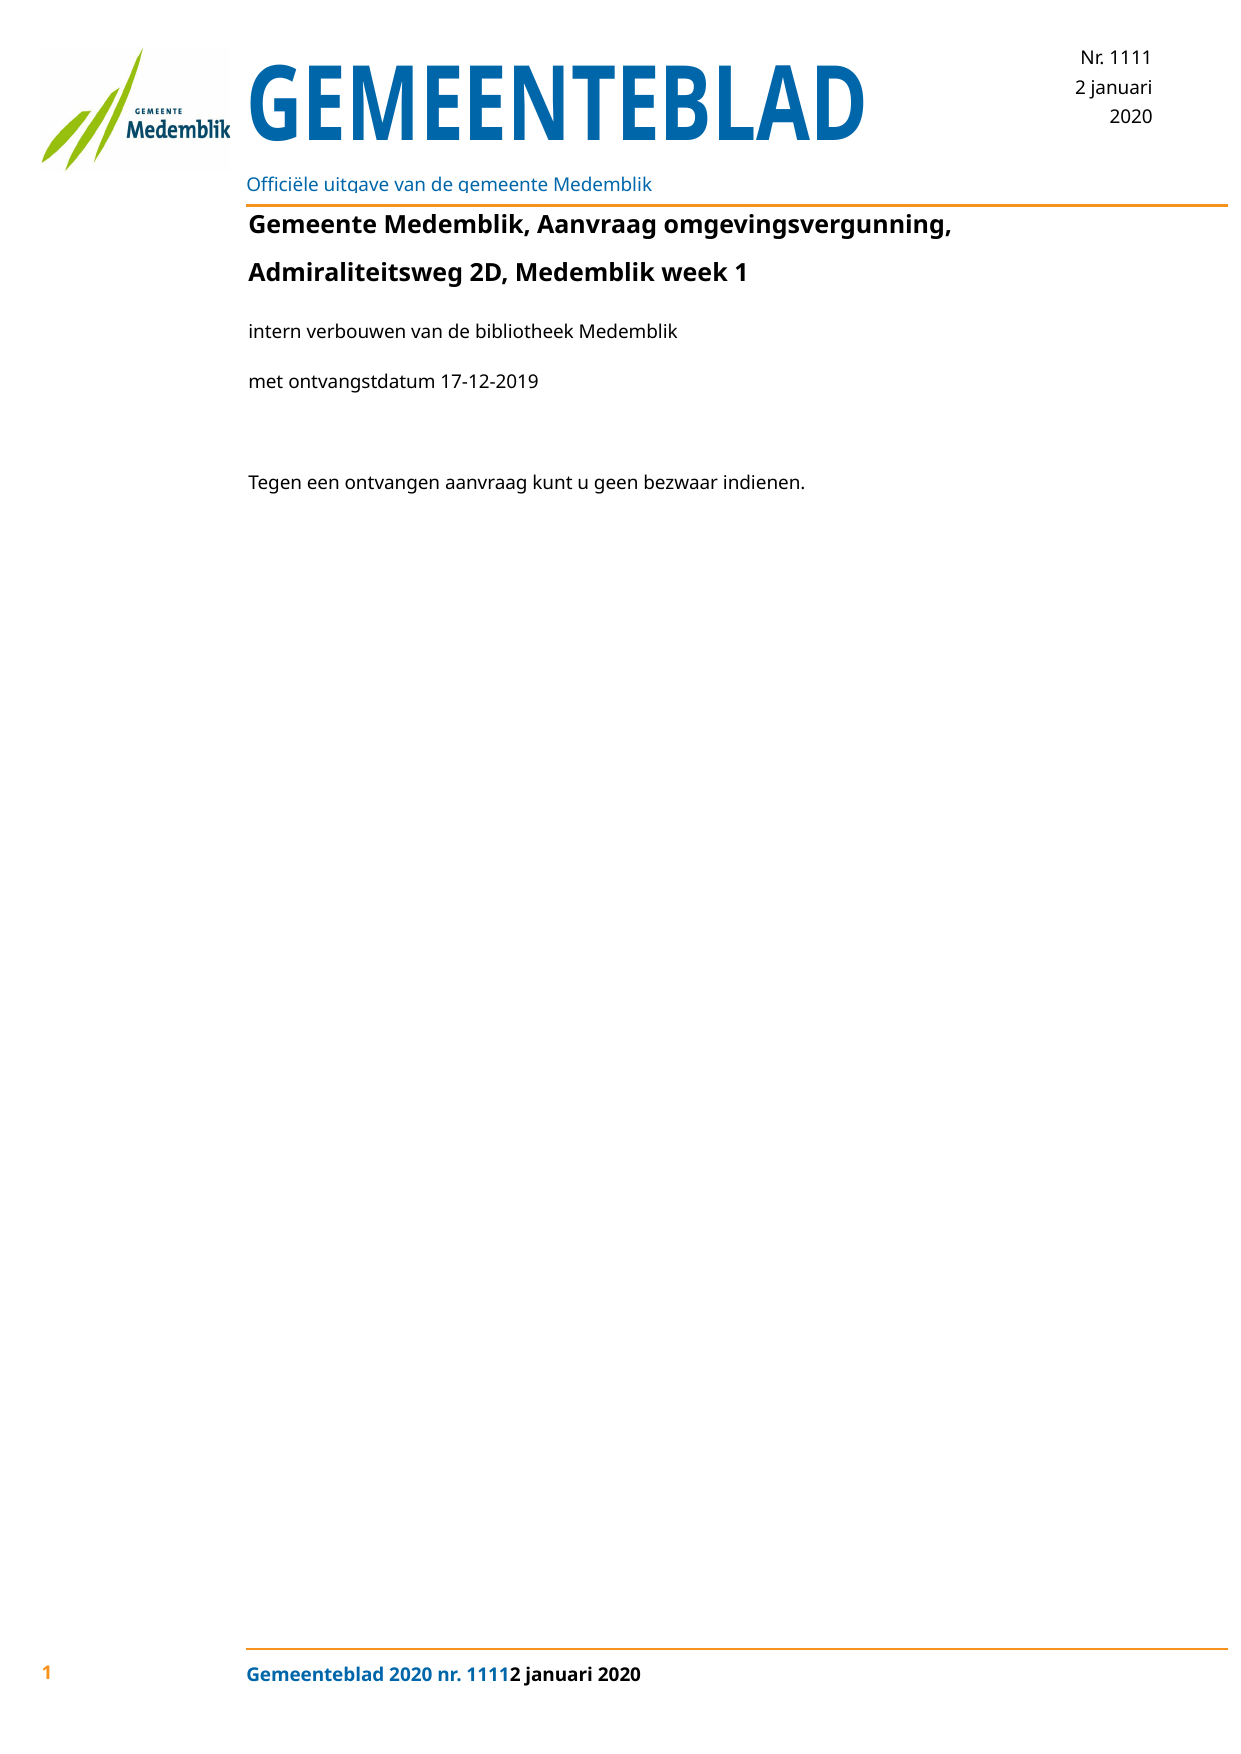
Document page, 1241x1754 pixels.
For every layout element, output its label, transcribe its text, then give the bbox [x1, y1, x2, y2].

text met ontvangstdatum 17-12-2019 [248, 368, 1152, 394]
picture [41, 47, 231, 172]
text intern verbouwen van de bibliotheek Medemblik [248, 318, 1152, 344]
text Gemeente Medemblik, Aanvraag omgevingsvergunning, Admiraliteitsweg 2D, Medemblik week 1 [248, 207, 1152, 288]
text Tegen een ontvangen aanvraag kunt u geen bezwaar indienen. [248, 469, 1152, 495]
